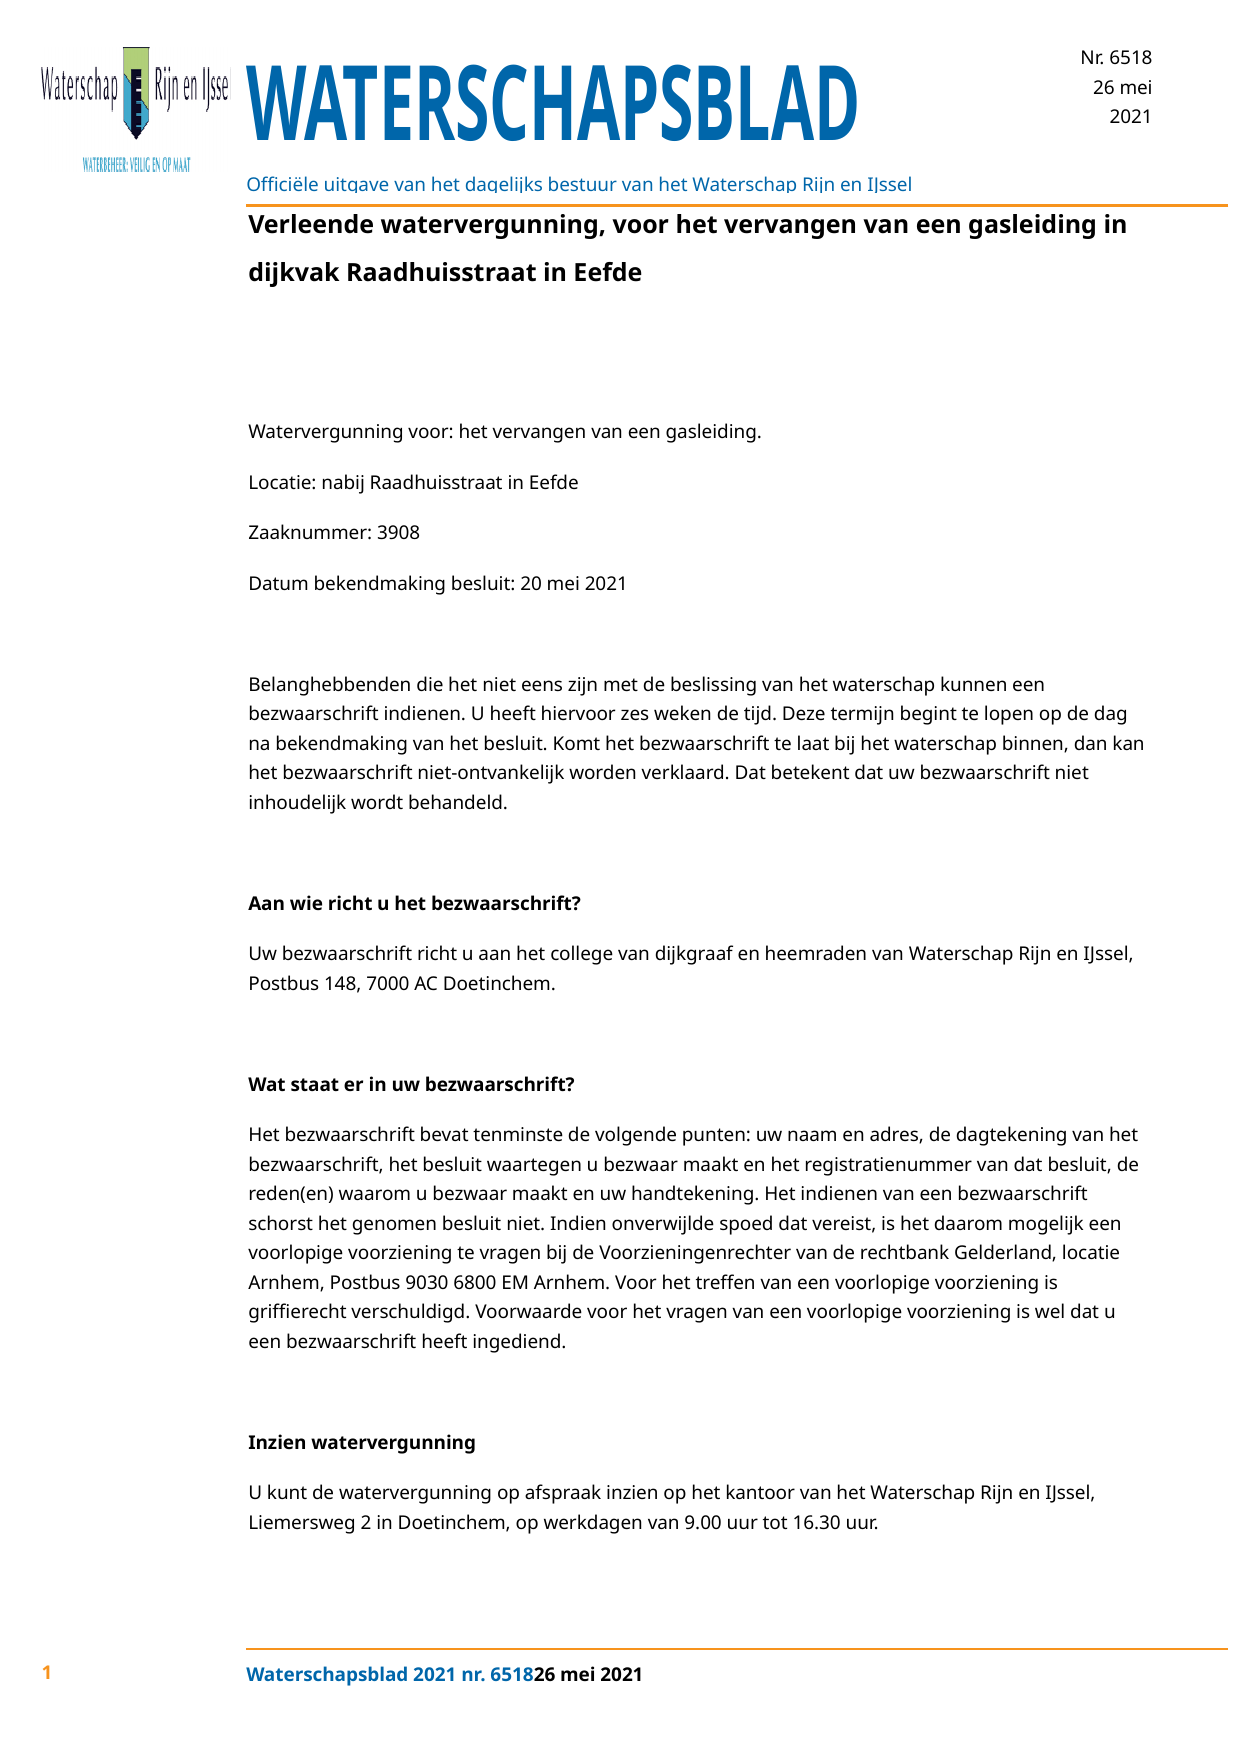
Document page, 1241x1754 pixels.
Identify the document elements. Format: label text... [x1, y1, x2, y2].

text Locatie: nabij Raadhuisstraat in Eefde [248, 469, 1152, 495]
text Wat staat er in uw bezwaarschrift? [248, 1071, 1152, 1097]
text Het bezwaarschrift bevat tenminste de volgende punten: uw naam en adres, de dagtekening van het bezwaarschrift, het besluit waartegen u bezwaar maakt en het registratienummer van dat besluit, de reden(en) waarom u bezwaar maakt en uw handtekening. Het indienen van een bezwaarschrift schorst het genomen besluit niet. Indien onverwijlde spoed dat vereist, is het daarom mogelijk een voorlopige voorziening te vragen bij de Voorzieningenrechter van de rechtbank Gelderland, locatie Arnhem, Postbus 9030 6800 EM Arnhem. Voor het treffen van een voorlopige voorziening is griffierecht verschuldigd. Voorwaarde voor het vragen van een voorlopige voorziening is wel dat u een bezwaarschrift heeft ingediend. [248, 1121, 1152, 1354]
text Verleende watervergunning, voor het vervangen van een gasleiding in dijkvak Raadhuisstraat in Eefde [248, 207, 1152, 288]
text Datum bekendmaking besluit: 20 mei 2021 [248, 570, 1152, 596]
text Belanghebbenden die het niet eens zijn met de beslissing van het waterschap kunnen een bezwaarschrift indienen. U heeft hiervoor zes weken de tijd. Deze termijn begint te lopen op de dag na bekendmaking van het besluit. Komt het bezwaarschrift te laat bij het waterschap binnen, dan kan het bezwaarschrift niet-ontvankelijk worden verklaard. Dat betekent dat uw bezwaarschrift niet inhoudelijk wordt behandeld. [248, 671, 1152, 815]
text Inzien watervergunning [248, 1429, 1152, 1455]
text Watervergunning voor: het vervangen van een gasleiding. [248, 419, 1152, 444]
text Zaaknummer: 3908 [248, 519, 1152, 545]
text Uw bezwaarschrift richt u aan het college van dijkgraaf en heemraden van Waterschap Rijn en IJssel, Postbus 148, 7000 AC Doetinchem. [248, 940, 1152, 996]
picture [41, 47, 231, 172]
text Aan wie richt u het bezwaarschrift? [248, 890, 1152, 916]
text U kunt de watervergunning op afspraak inzien op het kantoor van het Waterschap Rijn en IJssel, Liemersweg 2 in Doetinchem, op werkdagen van 9.00 uur tot 16.30 uur. [248, 1479, 1152, 1535]
